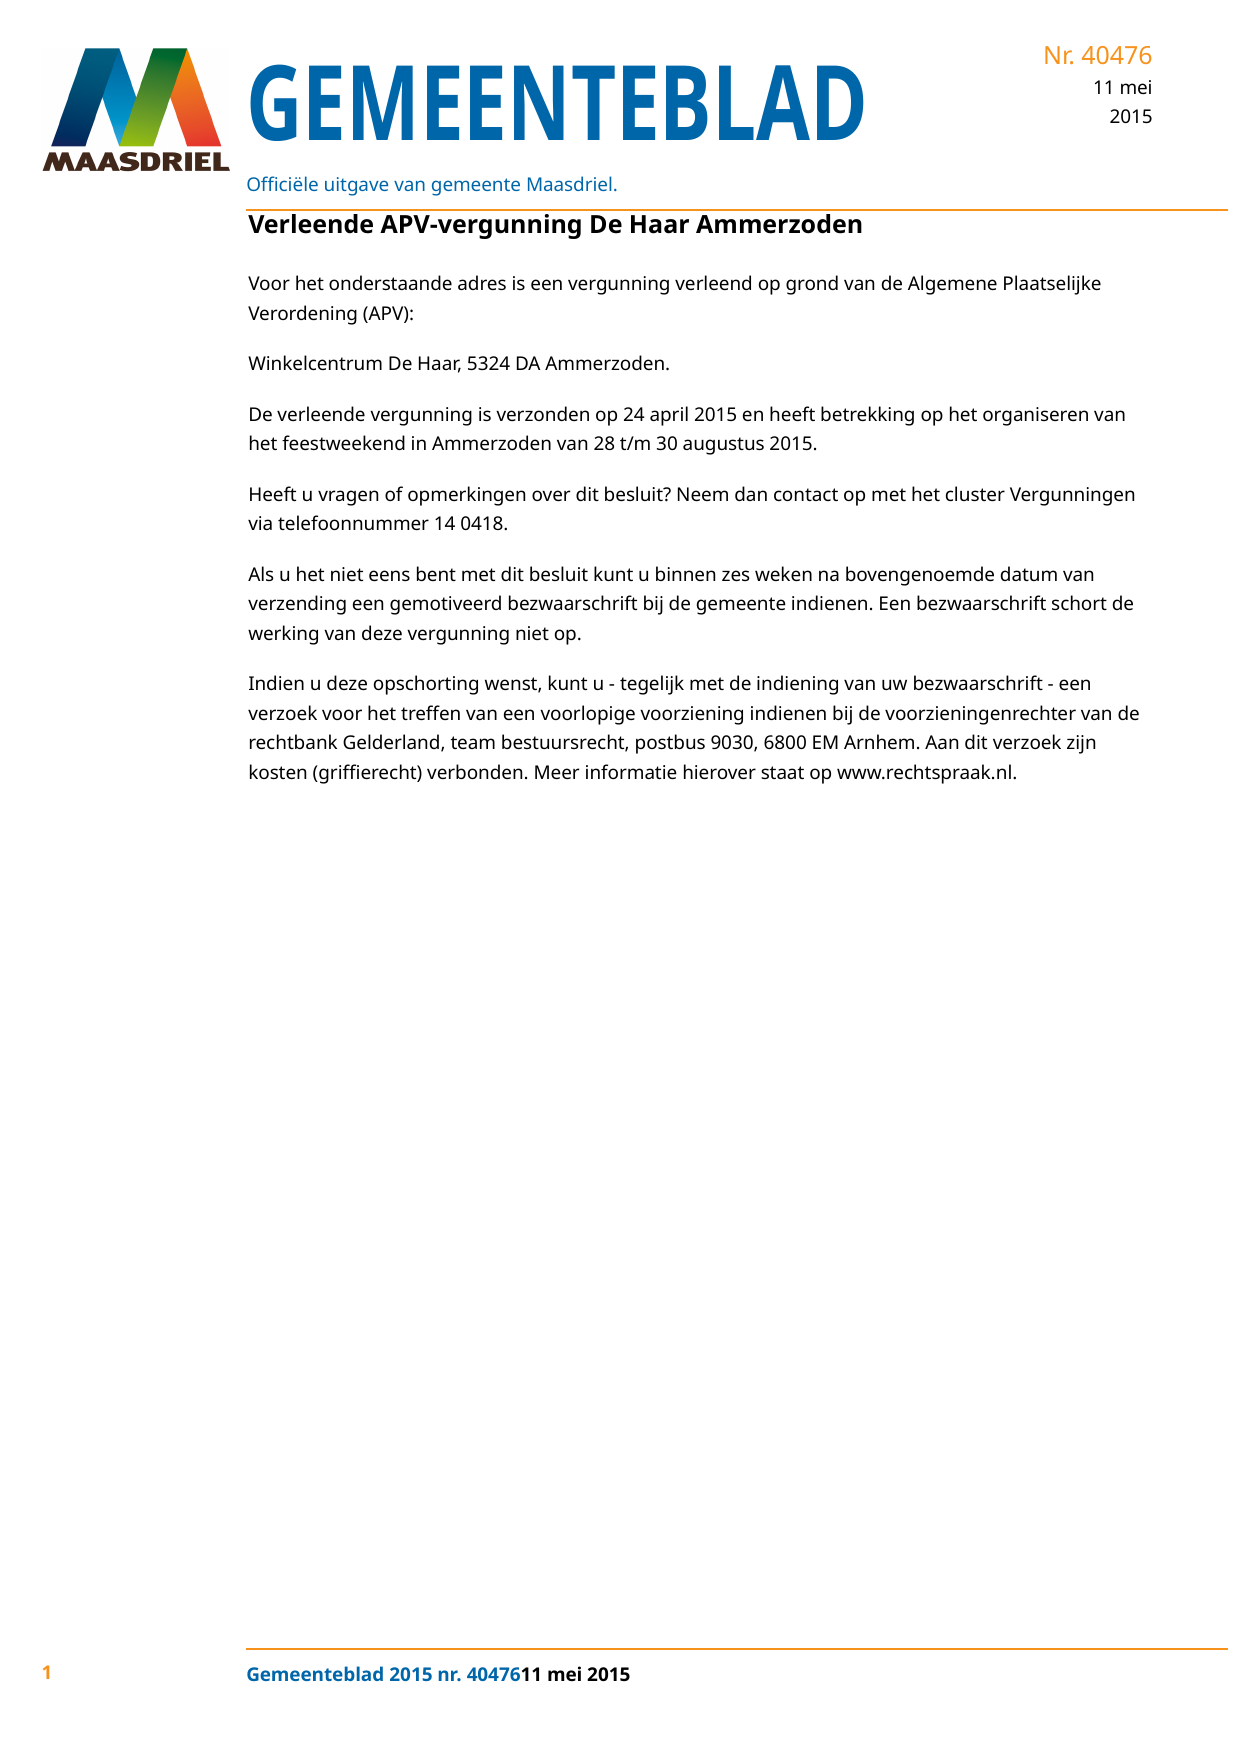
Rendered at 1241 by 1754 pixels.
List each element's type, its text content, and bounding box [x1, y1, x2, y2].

text Indien u deze opschorting wenst, kunt u - tegelijk met de indiening van uw bezwaarschrift - een verzoek voor het treffen van een voorlopige voorziening indienen bij de voorzieningenrechter van de rechtbank Gelderland, team bestuursrecht, postbus 9030, 6800 EM Arnhem. Aan dit verzoek zijn kosten (griffierecht) verbonden. Meer informatie hierover staat op www.rechtspraak.nl. [248, 670, 1152, 785]
text Heeft u vragen of opmerkingen over dit besluit? Neem dan contact op met het cluster Vergunningen via telefoonnummer 14 0418. [248, 481, 1152, 536]
text Als u het niet eens bent met dit besluit kunt u binnen zes weken na bovengenoemde datum van verzending een gemotiveerd bezwaarschrift bij de gemeente indienen. Een bezwaarschrift schort de werking van deze vergunning niet op. [248, 561, 1152, 646]
text De verleende vergunning is verzonden op 24 april 2015 en heeft betrekking op het organiseren van het feestweekend in Ammerzoden van 28 t/m 30 augustus 2015. [248, 401, 1152, 456]
text Winkelcentrum De Haar, 5324 DA Ammerzoden. [248, 350, 1152, 376]
picture [41, 47, 231, 172]
text Verleende APV-vergunning De Haar Ammerzoden [248, 211, 1152, 241]
text Voor het onderstaande adres is een vergunning verleend op grond van de Algemene Plaatselijke Verordening (APV): [248, 270, 1152, 326]
